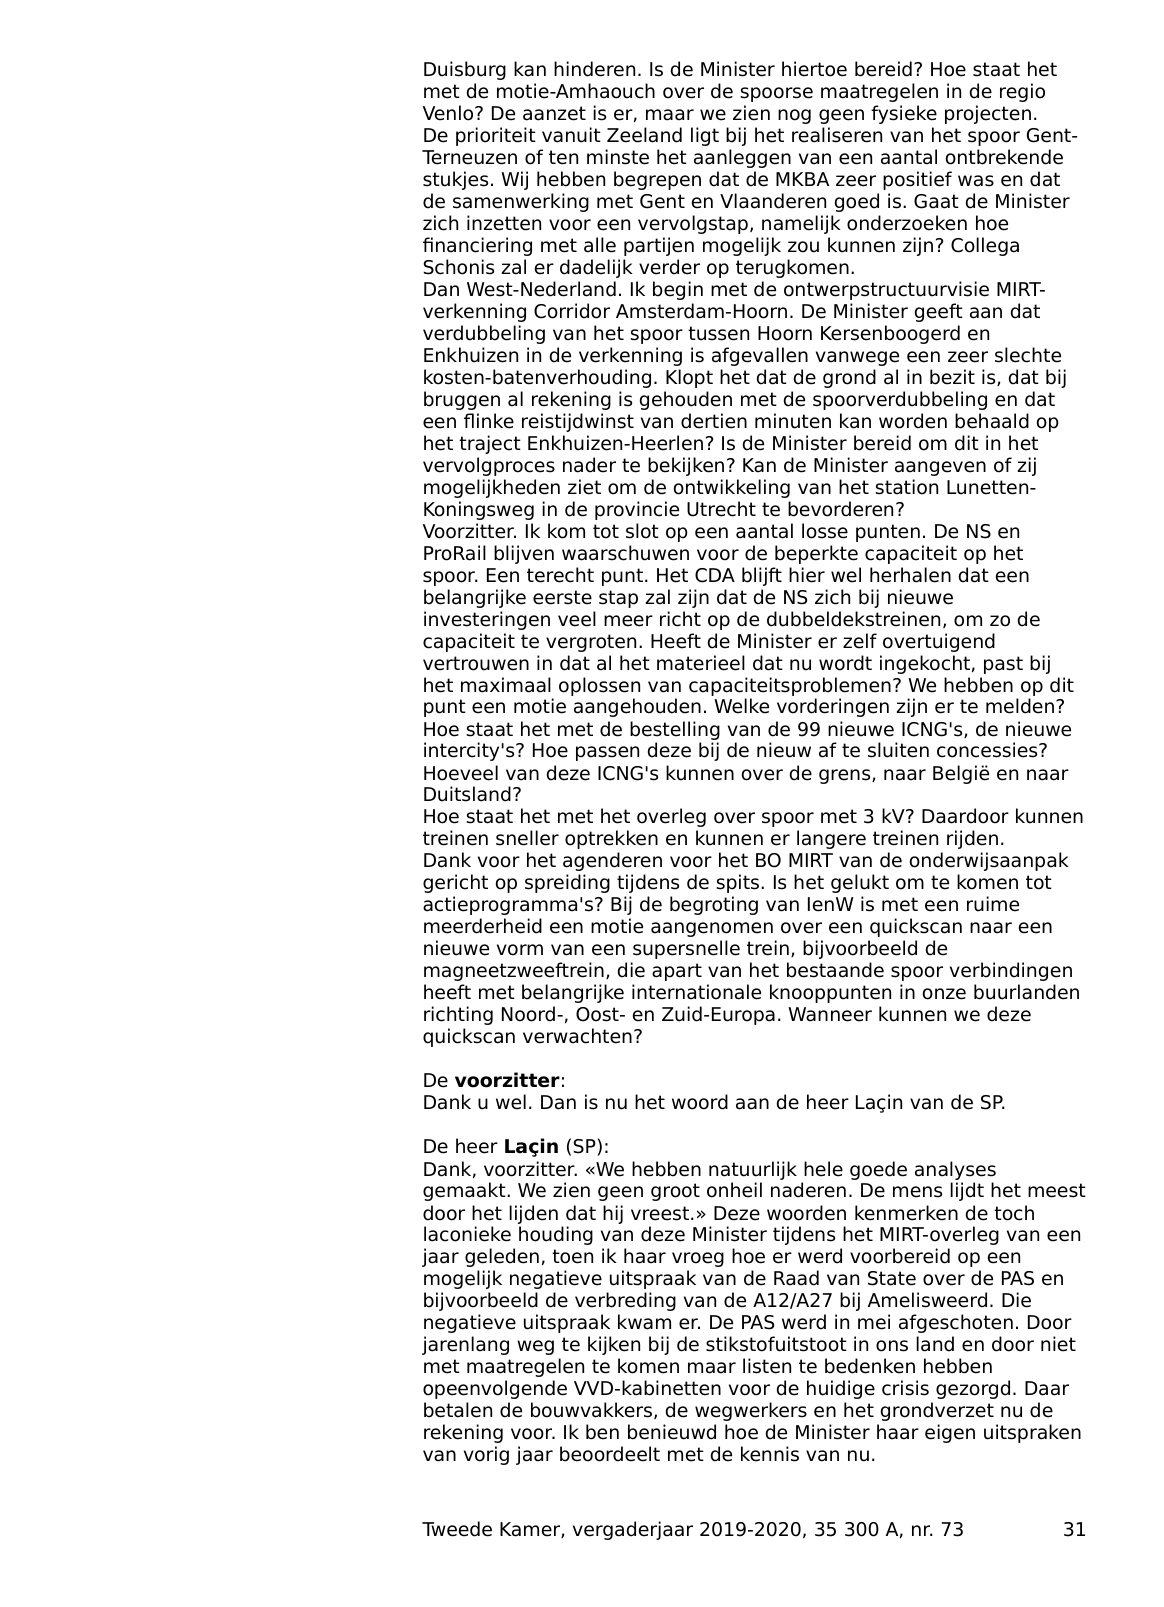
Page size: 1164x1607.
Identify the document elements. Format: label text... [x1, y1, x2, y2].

text Dank voor het agenderen voor het BO MIRT van de onderwijsaanpak gericht op spreiding tijdens de spits. Is het gelukt om te komen tot actieprogramma's? Bij de begroting van IenW is met een ruime meerderheid een motie aangenomen over een quickscan naar een nieuwe vorm van een supersnelle trein, bijvoorbeeld de magneetzweeftrein, die apart van het bestaande spoor verbindingen heeft met belangrijke internationale knooppunten in onze buurlanden richting Noord-, Oost- en Zuid-Europa. Wanneer kunnen we deze quickscan verwachten? [422, 850, 1087, 1048]
text De heer Laçin (SP): [422, 1136, 1087, 1158]
text De voorzitter: [422, 1070, 1087, 1092]
text Hoe staat het met het overleg over spoor met 3 kV? Daardoor kunnen treinen sneller optrekken en kunnen er langere treinen rijden. [422, 806, 1087, 850]
text Dank, voorzitter. «We hebben natuurlijk hele goede analyses gemaakt. We zien geen groot onheil naderen. De mens lijdt het meest door het lijden dat hij vreest.» Deze woorden kenmerken de toch laconieke houding van deze Minister tijdens het MIRT-overleg van een jaar geleden, toen ik haar vroeg hoe er werd voorbereid op een mogelijk negatieve uitspraak van de Raad van State over de PAS en bijvoorbeeld de verbreding van de A12/A27 bij Amelisweerd. Die negatieve uitspraak kwam er. De PAS werd in mei afgeschoten. Door jarenlang weg te kijken bij de stikstofuitstoot in ons land en door niet met maatregelen te komen maar listen te bedenken hebben opeenvolgende VVD-kabinetten voor de huidige crisis gezorgd. Daar betalen de bouwvakkers, de wegwerkers en het grondverzet nu de rekening voor. Ik ben benieuwd hoe de Minister haar eigen uitspraken van vorig jaar beoordeelt met de kennis van nu. [422, 1158, 1087, 1466]
text Duisburg kan hinderen. Is de Minister hiertoe bereid? Hoe staat het met de motie-Amhaouch over de spoorse maatregelen in de regio Venlo? De aanzet is er, maar we zien nog geen fysieke projecten. [422, 59, 1087, 125]
text Dan West-Nederland. Ik begin met de ontwerpstructuurvisie MIRT-verkenning Corridor Amsterdam-Hoorn. De Minister geeft aan dat verdubbeling van het spoor tussen Hoorn Kersenboogerd en Enkhuizen in de verkenning is afgevallen vanwege een zeer slechte kosten-batenverhouding. Klopt het dat de grond al in bezit is, dat bij bruggen al rekening is gehouden met de spoorverdubbeling en dat een flinke reistijdwinst van dertien minuten kan worden behaald op het traject Enkhuizen-Heerlen? Is de Minister bereid om dit in het vervolgproces nader te bekijken? Kan de Minister aangeven of zij mogelijkheden ziet om de ontwikkeling van het station Lunetten-Koningsweg in de provincie Utrecht te bevorderen? [422, 279, 1087, 521]
text Hoe staat het met de bestelling van de 99 nieuwe ICNG's, de nieuwe intercity's? Hoe passen deze bij de nieuw af te sluiten concessies? Hoeveel van deze ICNG's kunnen over de grens, naar België en naar Duitsland? [422, 718, 1087, 806]
text De prioriteit vanuit Zeeland ligt bij het realiseren van het spoor Gent-Terneuzen of ten minste het aanleggen van een aantal ontbrekende stukjes. Wij hebben begrepen dat de MKBA zeer positief was en dat de samenwerking met Gent en Vlaanderen goed is. Gaat de Minister zich inzetten voor een vervolgstap, namelijk onderzoeken hoe financiering met alle partijen mogelijk zou kunnen zijn? Collega Schonis zal er dadelijk verder op terugkomen. [422, 125, 1087, 279]
text Dank u wel. Dan is nu het woord aan de heer Laçin van de SP. [422, 1092, 1087, 1114]
text Voorzitter. Ik kom tot slot op een aantal losse punten. De NS en ProRail blijven waarschuwen voor de beperkte capaciteit op het spoor. Een terecht punt. Het CDA blijft hier wel herhalen dat een belangrijke eerste stap zal zijn dat de NS zich bij nieuwe investeringen veel meer richt op de dubbeldekstreinen, om zo de capaciteit te vergroten. Heeft de Minister er zelf overtuigend vertrouwen in dat al het materieel dat nu wordt ingekocht, past bij het maximaal oplossen van capaciteitsproblemen? We hebben op dit punt een motie aangehouden. Welke vorderingen zijn er te melden? [422, 521, 1087, 718]
